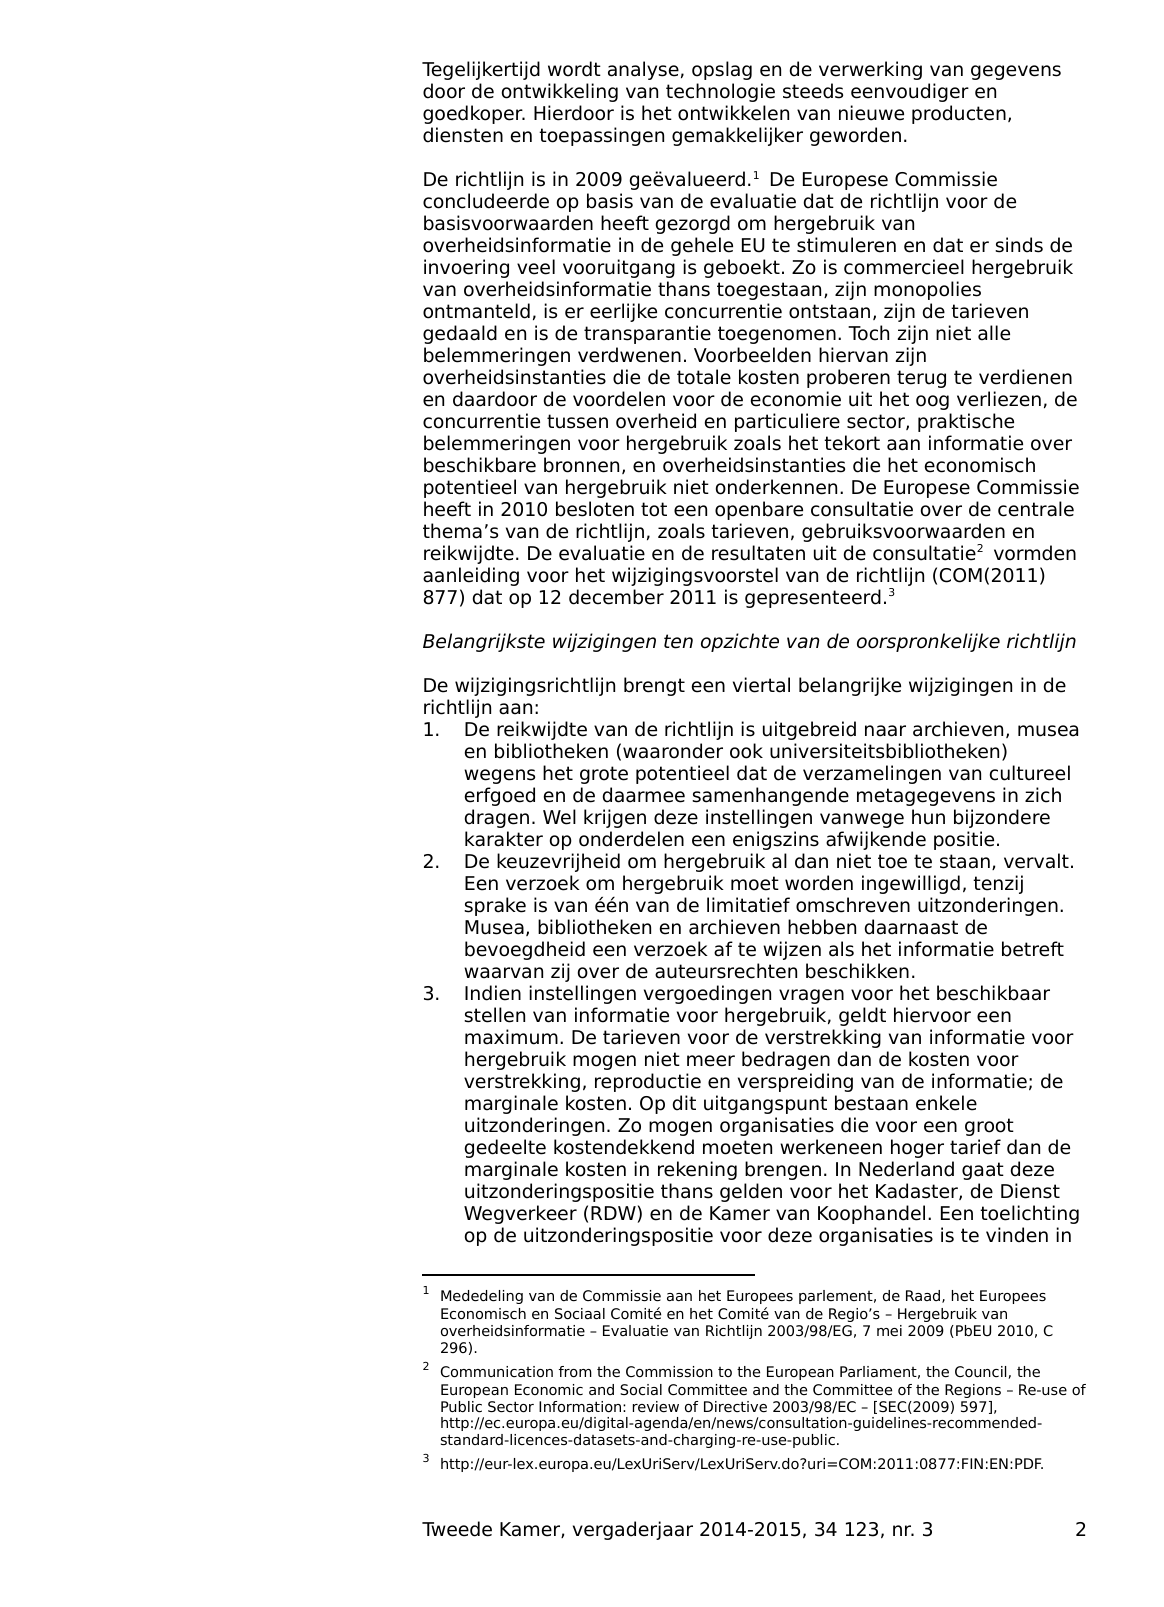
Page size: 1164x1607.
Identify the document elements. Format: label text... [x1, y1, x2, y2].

text Tegelijkertijd wordt analyse, opslag en de verwerking van gegevens door de ontwikkeling van technologie steeds eenvoudiger en goedkoper. Hierdoor is het ontwikkelen van nieuwe producten, diensten en toepassingen gemakkelijker geworden. [422, 59, 1087, 147]
text 1. De reikwijdte van de richtlijn is uitgebreid naar archieven, musea en bibliotheken (waaronder ook universiteitsbibliotheken) wegens het grote potentieel dat de verzamelingen van cultureel erfgoed en de daarmee samenhangende metagegevens in zich dragen. Wel krijgen deze instellingen vanwege hun bijzondere karakter op onderdelen een enigszins afwijkende positie. [422, 719, 1087, 851]
text http://eur-lex.europa.eu/LexUriServ/LexUriServ.do?uri=COM:2011:0877:FIN:EN:PDF. [422, 1452, 1087, 1474]
text 3. Indien instellingen vergoedingen vragen voor het beschikbaar stellen van informatie voor hergebruik, geldt hiervoor een maximum. De tarieven voor de verstrekking van informatie voor hergebruik mogen niet meer bedragen dan de kosten voor verstrekking, reproductie en verspreiding van de informatie; de marginale kosten. Op dit uitgangspunt bestaan enkele uitzonderingen. Zo mogen organisaties die voor een groot gedeelte kostendekkend moeten werkeneen hoger tarief dan de marginale kosten in rekening brengen. In Nederland gaat deze uitzonderingspositie thans gelden voor het Kadaster, de Dienst Wegverkeer (RDW) en de Kamer van Koophandel. Een toelichting op de uitzonderingspositie voor deze organisaties is te vinden in [422, 983, 1087, 1247]
text De wijzigingsrichtlijn brengt een viertal belangrijke wijzigingen in de richtlijn aan: [422, 675, 1087, 719]
text Communication from the Commission to the European Parliament, the Council, the European Economic and Social Committee and the Committee of the Regions – Re-use of Public Sector Information: review of Directive 2003/98/EC – [SEC(2009) 597], http://ec.europa.eu/digital-agenda/en/news/consultation-guidelines-recommended-standard-licences-datasets-and-charging-re-use-public. [422, 1360, 1087, 1449]
text Mededeling van de Commissie aan het Europees parlement, de Raad, het Europees Economisch en Sociaal Comité en het Comité van de Regio’s – Hergebruik van overheidsinformatie – Evaluatie van Richtlijn 2003/98/EG, 7 mei 2009 (PbEU 2010, C 296). [422, 1284, 1087, 1357]
text 2. De keuzevrijheid om hergebruik al dan niet toe te staan, vervalt. Een verzoek om hergebruik moet worden ingewilligd, tenzij sprake is van één van de limitatief omschreven uitzonderingen. Musea, bibliotheken en archieven hebben daarnaast de bevoegdheid een verzoek af te wijzen als het informatie betreft waarvan zij over de auteursrechten beschikken. [422, 851, 1087, 983]
subtitle Belangrijkste wijzigingen ten opzichte van de oorspronkelijke richtlijn [422, 631, 1087, 653]
text De richtlijn is in 2009 geëvalueerd. De Europese Commissie concludeerde op basis van de evaluatie dat de richtlijn voor de basisvoorwaarden heeft gezorgd om hergebruik van overheidsinformatie in de gehele EU te stimuleren en dat er sinds de invoering veel vooruitgang is geboekt. Zo is commercieel hergebruik van overheidsinformatie thans toegestaan, zijn monopolies ontmanteld, is er eerlijke concurrentie ontstaan, zijn de tarieven gedaald en is de transparantie toegenomen. Toch zijn niet alle belemmeringen verdwenen. Voorbeelden hiervan zijn overheidsinstanties die de totale kosten proberen terug te verdienen en daardoor de voordelen voor de economie uit het oog verliezen, de concurrentie tussen overheid en particuliere sector, praktische belemmeringen voor hergebruik zoals het tekort aan informatie over beschikbare bronnen, en overheidsinstanties die het economisch potentieel van hergebruik niet onderkennen. De Europese Commissie heeft in 2010 besloten tot een openbare consultatie over de centrale thema’s van de richtlijn, zoals tarieven, gebruiksvoorwaarden en reikwijdte. De evaluatie en de resultaten uit de consultatie vormden aanleiding voor het wijzigingsvoorstel van de richtlijn (COM(2011) 877) dat op 12 december 2011 is gepresenteerd. [422, 169, 1087, 609]
